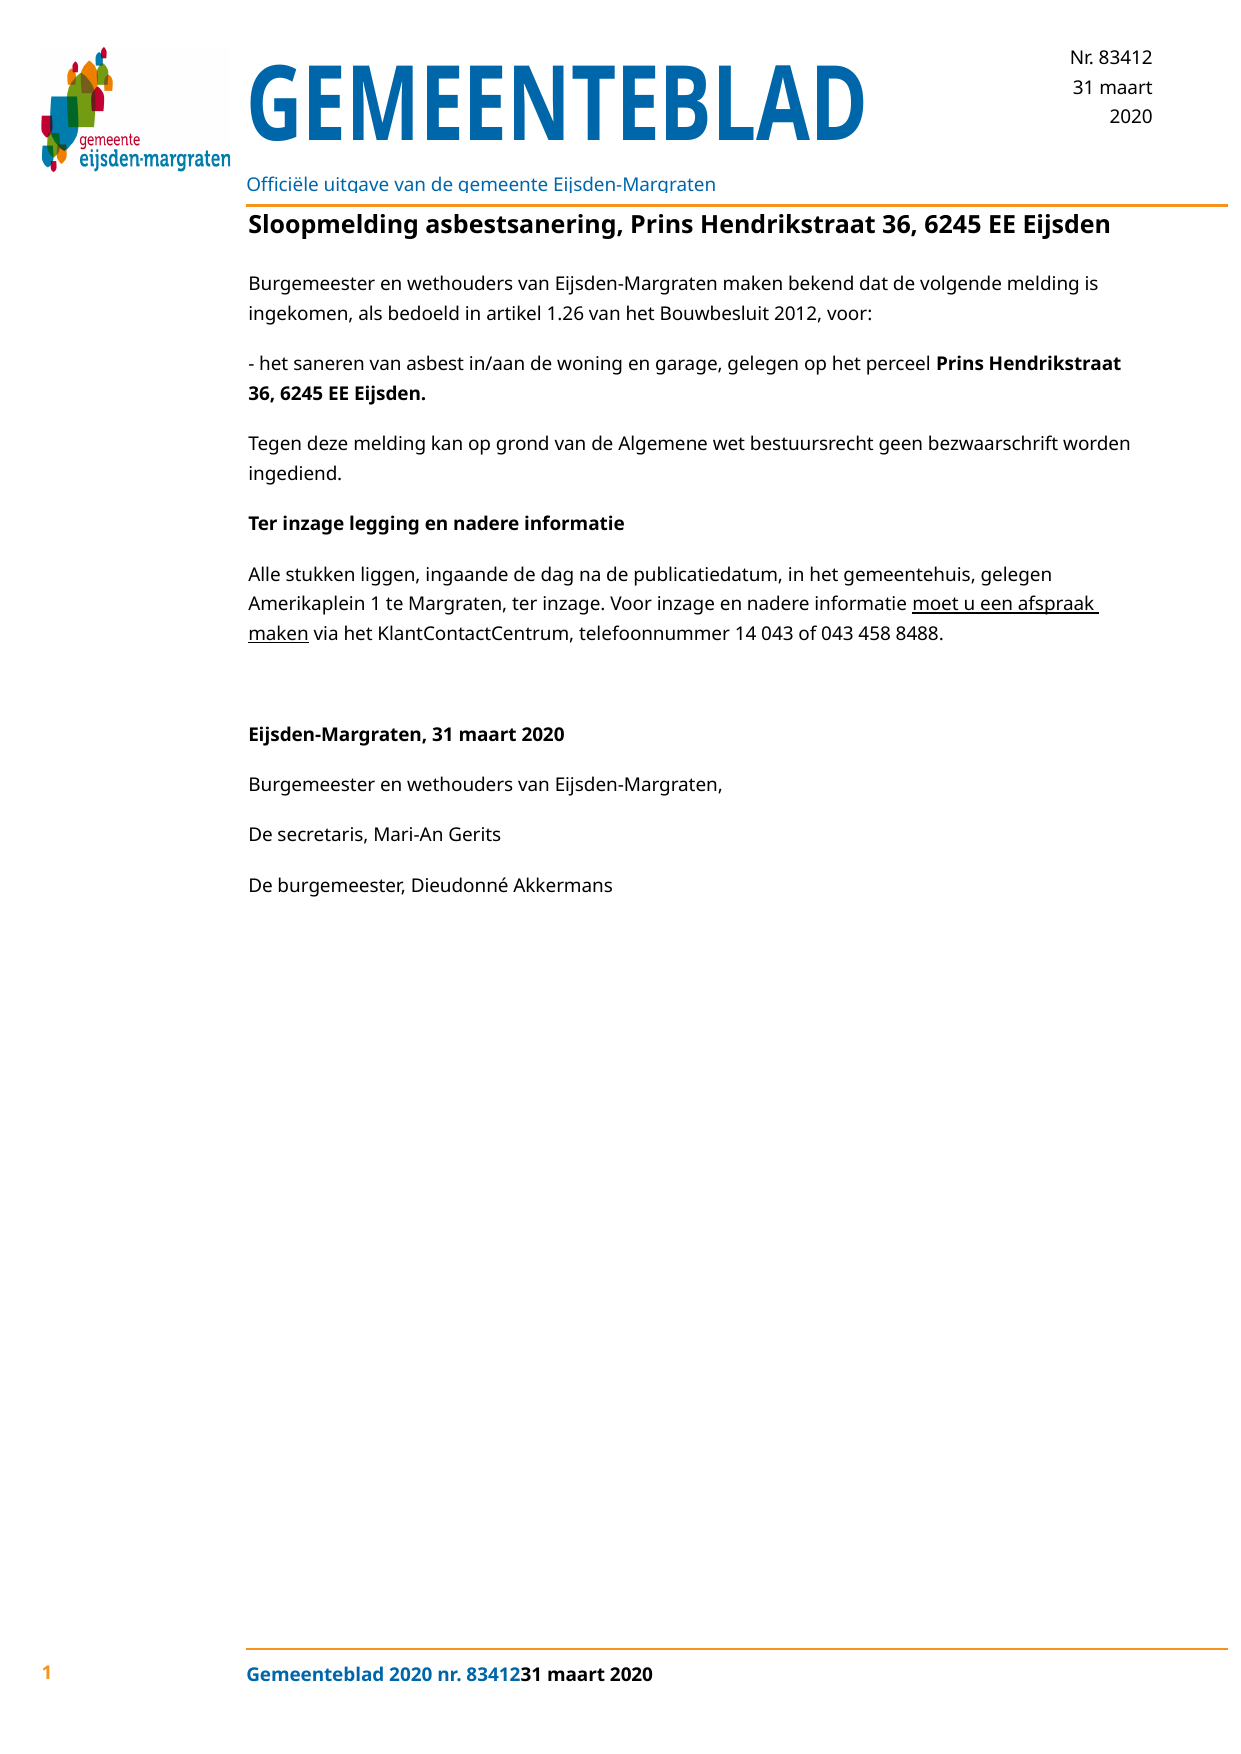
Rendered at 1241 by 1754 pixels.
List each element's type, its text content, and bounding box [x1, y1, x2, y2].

text Burgemeester en wethouders van Eijsden-Margraten, [248, 771, 1152, 797]
text De secretaris, Mari-An Gerits [248, 822, 1152, 847]
text Ter inzage legging en nadere informatie [248, 510, 1152, 536]
text De burgemeester, Dieudonné Akkermans [248, 872, 1152, 898]
picture [41, 47, 231, 172]
text Alle stukken liggen, ingaande de dag na de publicatiedatum, in het gemeentehuis, gelegen Amerikaplein 1 te Margraten, ter inzage. Voor inzage en nadere informatie moet u een afspraak maken via het KlantContactCentrum, telefoonnummer 14 043 of 043 458 8488. [248, 561, 1152, 646]
text Burgemeester en wethouders van Eijsden-Margraten maken bekend dat de volgende melding is ingekomen, als bedoeld in artikel 1.26 van het Bouwbesluit 2012, voor: [248, 270, 1152, 326]
text Sloopmelding asbestsanering, Prins Hendrikstraat 36, 6245 EE Eijsden [248, 207, 1152, 241]
text Eijsden-Margraten, 31 maart 2020 [248, 721, 1152, 746]
text - het saneren van asbest in/aan de woning en garage, gelegen op het perceel Prins Hendrikstraat 36, 6245 EE Eijsden. [248, 350, 1152, 406]
text Tegen deze melding kan op grond van de Algemene wet bestuursrecht geen bezwaarschrift worden ingediend. [248, 430, 1152, 486]
